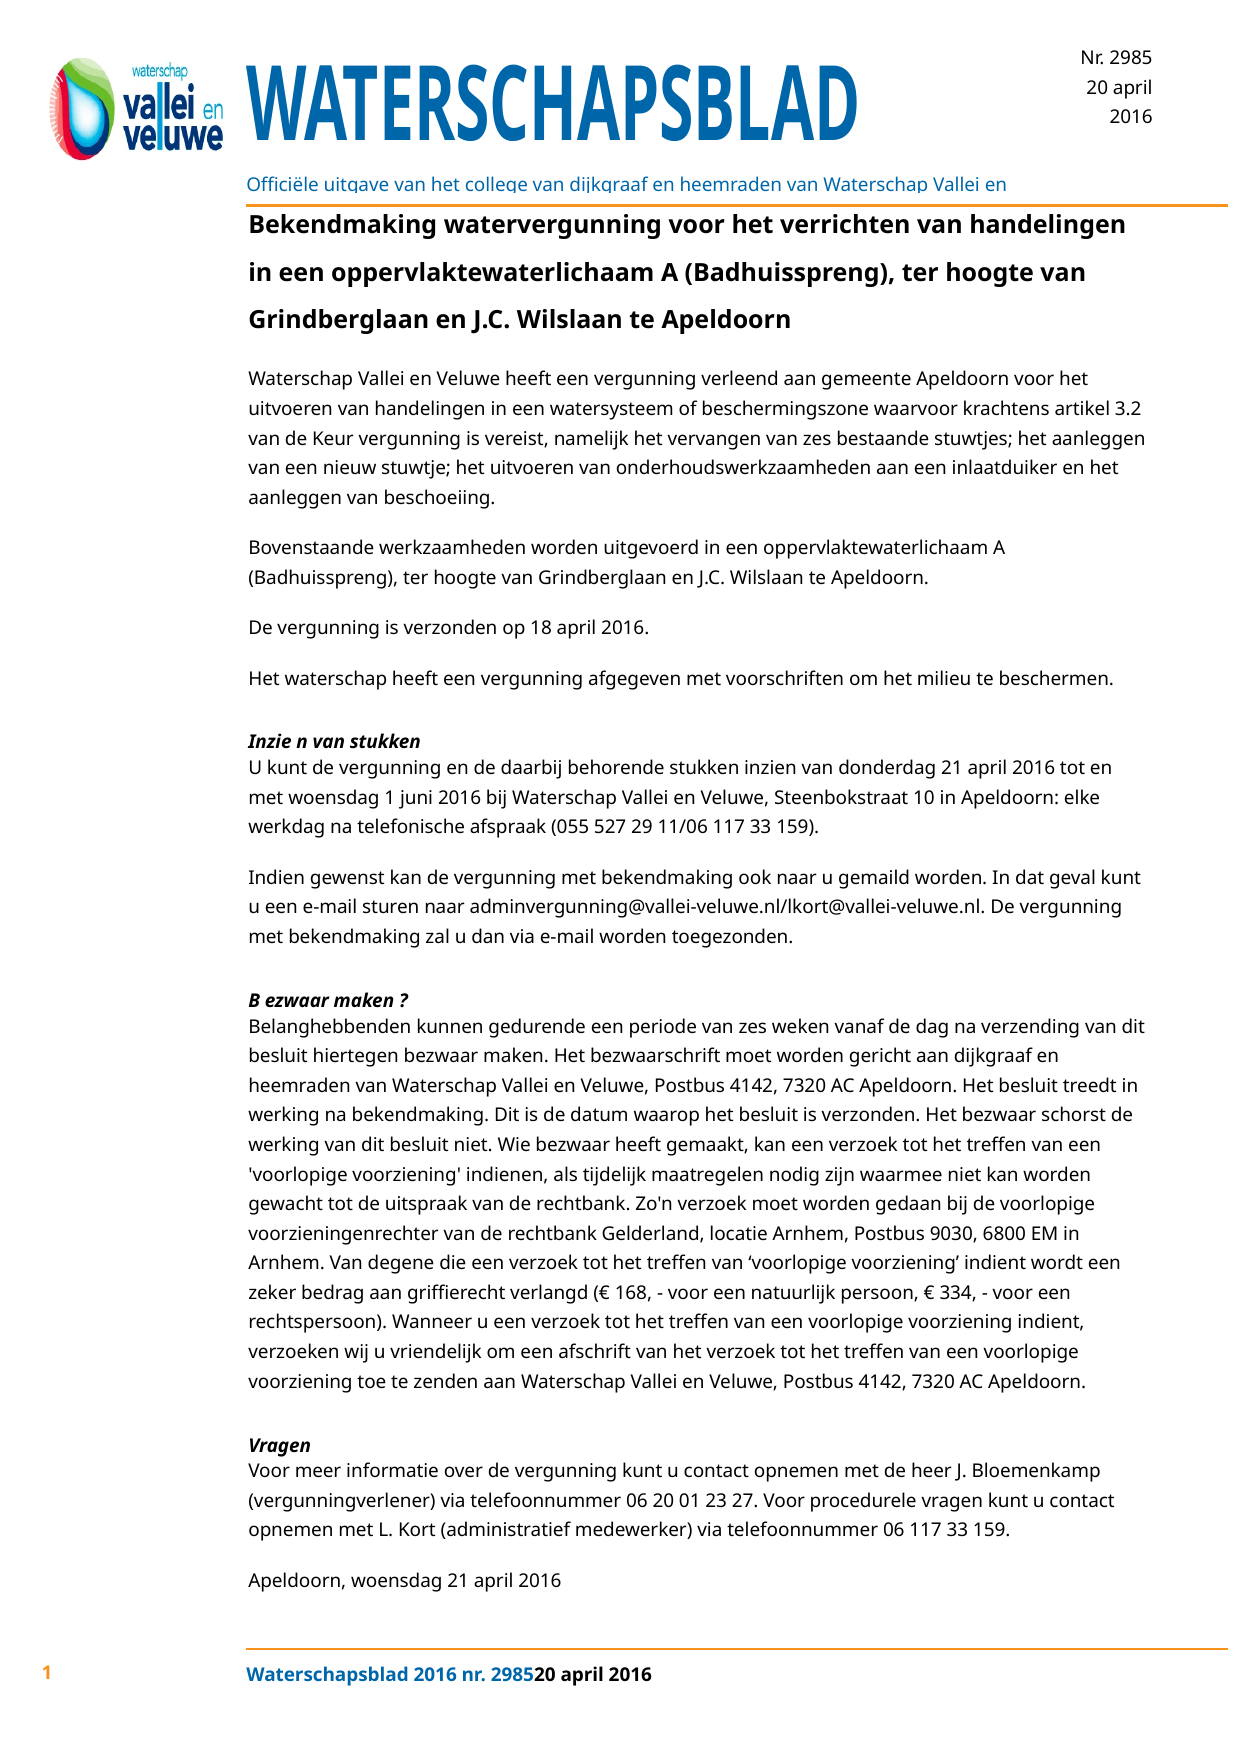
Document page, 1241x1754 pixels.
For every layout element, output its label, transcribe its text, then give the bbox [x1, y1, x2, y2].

text Apeldoorn, woensdag 21 april 2016 [248, 1567, 1152, 1593]
text Vragen [248, 1432, 1152, 1457]
text Inzie n van stukken [248, 729, 1152, 754]
text De vergunning is verzonden op 18 april 2016. [248, 614, 1152, 640]
text Voor meer informatie over de vergunning kunt u contact opnemen met de heer J. Bloemenkamp (vergunningverlener) via telefoonnummer 06 20 01 23 27. Voor procedurele vragen kunt u contact opnemen met L. Kort (administratief medewerker) via telefoonnummer 06 117 33 159. [248, 1457, 1152, 1542]
text Indien gewenst kan de vergunning met bekendmaking ook naar u gemaild worden. In dat geval kunt u een e-mail sturen naar adminvergunning@vallei-veluwe.nl/lkort@vallei-veluwe.nl. De vergunning met bekendmaking zal u dan via e-mail worden toegezonden. [248, 864, 1152, 949]
text Belanghebbenden kunnen gedurende een periode van zes weken vanaf de dag na verzending van dit besluit hiertegen bezwaar maken. Het bezwaarschrift moet worden gericht aan dijkgraaf en heemraden van Waterschap Vallei en Veluwe, Postbus 4142, 7320 AC Apeldoorn. Het besluit treedt in werking na bekendmaking. Dit is de datum waarop het besluit is verzonden. Het bezwaar schorst de werking van dit besluit niet. Wie bezwaar heeft gemaakt, kan een verzoek tot het treffen van een 'voorlopige voorziening' indienen, als tijdelijk maatregelen nodig zijn waarmee niet kan worden gewacht tot de uitspraak van de rechtbank. Zo'n verzoek moet worden gedaan bij de voorlopige voorzieningenrechter van de rechtbank Gelderland, locatie Arnhem, Postbus 9030, 6800 EM in Arnhem. Van degene die een verzoek tot het treffen van ‘voorlopige voorziening’ indient wordt een zeker bedrag aan griffierecht verlangd (€ 168, - voor een natuurlijk persoon, € 334, - voor een rechtspersoon). Wanneer u een verzoek tot het treffen van een voorlopige voorziening indient, verzoeken wij u vriendelijk om een afschrift van het verzoek tot het treffen van een voorlopige voorziening toe te zenden aan Waterschap Vallei en Veluwe, Postbus 4142, 7320 AC Apeldoorn. [248, 1013, 1152, 1393]
text Bekendmaking watervergunning voor het verrichten van handelingen in een oppervlaktewaterlichaam A (Badhuisspreng), ter hoogte van Grindberglaan en J.C. Wilslaan te Apeldoorn [248, 207, 1152, 336]
text Bovenstaande werkzaamheden worden uitgevoerd in een oppervlaktewaterlichaam A (Badhuisspreng), ter hoogte van Grindberglaan en J.C. Wilslaan te Apeldoorn. [248, 534, 1152, 589]
text Het waterschap heeft een vergunning afgegeven met voorschriften om het milieu te beschermen. [248, 665, 1152, 690]
text Waterschap Vallei en Veluwe heeft een vergunning verleend aan gemeente Apeldoorn voor het uitvoeren van handelingen in een watersysteem of beschermingszone waarvoor krachtens artikel 3.2 van de Keur vergunning is vereist, namelijk het vervangen van zes bestaande stuwtjes; het aanleggen van een nieuw stuwtje; het uitvoeren van onderhoudswerkzaamheden aan een inlaatduiker en het aanleggen van beschoeiing. [248, 366, 1152, 509]
picture [41, 47, 231, 172]
text B ezwaar maken ? [248, 987, 1152, 1013]
text U kunt de vergunning en de daarbij behorende stukken inzien van donderdag 21 april 2016 tot en met woensdag 1 juni 2016 bij Waterschap Vallei en Veluwe, Steenbokstraat 10 in Apeldoorn: elke werkdag na telefonische afspraak (055 527 29 11/06 117 33 159). [248, 754, 1152, 839]
